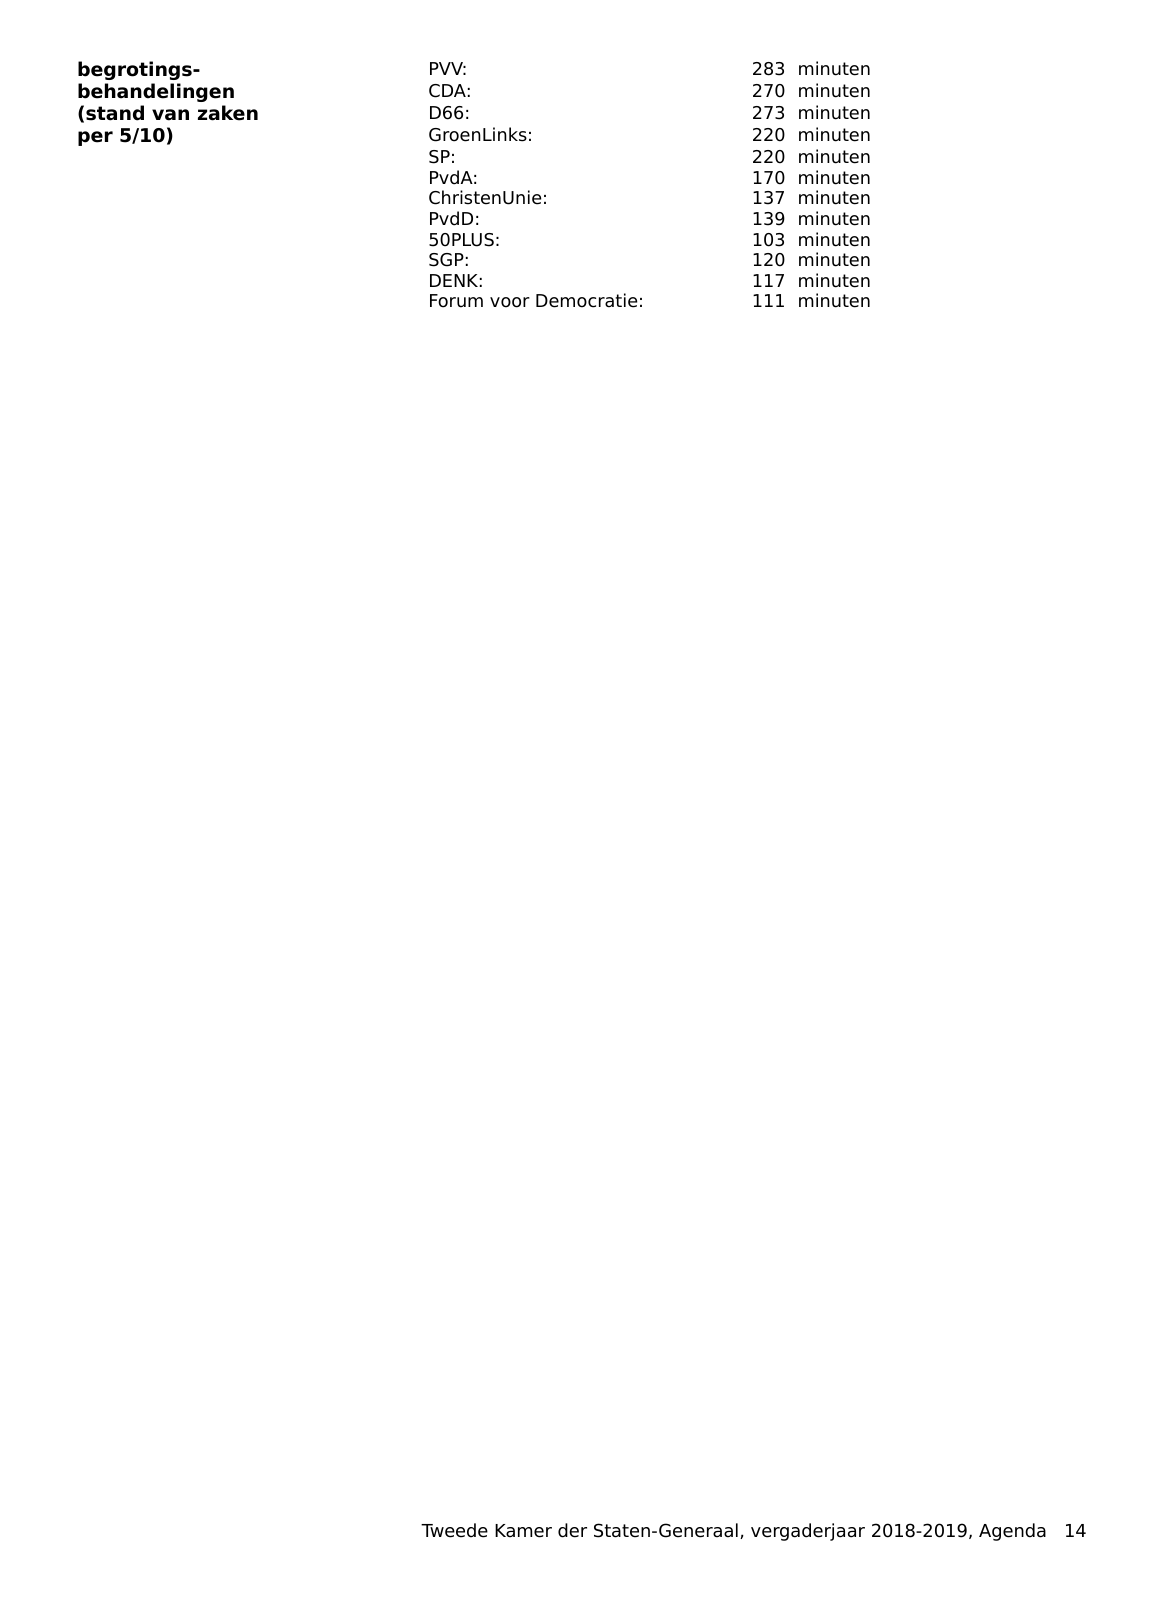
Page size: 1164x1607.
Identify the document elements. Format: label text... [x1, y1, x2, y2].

table_cell [77, 271, 404, 291]
table_cell 117 [729, 271, 791, 291]
table_cell [405, 168, 422, 188]
table_cell PvdA: [422, 168, 729, 188]
table_cell [405, 81, 422, 103]
table_cell [405, 209, 422, 229]
table_cell (stand van zaken [77, 103, 404, 125]
table_cell DENK: [422, 271, 729, 291]
table_cell [405, 250, 422, 271]
table_cell GroenLinks: [422, 125, 729, 147]
table_cell [405, 147, 422, 168]
table_cell [77, 230, 404, 250]
table_cell SP: [422, 147, 729, 168]
table_cell per 5/10) [77, 125, 404, 147]
table_cell [405, 271, 422, 291]
table_cell 137 [729, 188, 791, 209]
table_cell minuten [791, 59, 1087, 81]
table_cell [405, 125, 422, 147]
table_cell 270 [729, 81, 791, 103]
table_cell 220 [729, 125, 791, 147]
table_cell 273 [729, 103, 791, 125]
table_cell [405, 103, 422, 125]
table_cell minuten [791, 125, 1087, 147]
table_cell [405, 291, 422, 312]
table_cell ChristenUnie: [422, 188, 729, 209]
table_cell minuten [791, 103, 1087, 125]
table_cell 120 [729, 250, 791, 271]
table_cell minuten [791, 230, 1087, 250]
table_cell begrotings- [77, 59, 404, 81]
table_cell behandelingen [77, 81, 404, 103]
table_cell Forum voor Democratie: [422, 291, 729, 312]
table_cell [77, 250, 404, 271]
table_cell [405, 188, 422, 209]
table_cell [77, 188, 404, 209]
table_cell [77, 147, 404, 168]
table_cell [77, 209, 404, 229]
table_cell [77, 291, 404, 312]
table_cell 139 [729, 209, 791, 229]
table_cell PvdD: [422, 209, 729, 229]
table_cell 103 [729, 230, 791, 250]
table_cell 50PLUS: [422, 230, 729, 250]
table_cell minuten [791, 81, 1087, 103]
table_cell PVV: [422, 59, 729, 81]
table_cell minuten [791, 291, 1087, 312]
table_cell SGP: [422, 250, 729, 271]
table_cell [405, 59, 422, 81]
table_cell D66: [422, 103, 729, 125]
table_cell [405, 230, 422, 250]
table_cell 170 [729, 168, 791, 188]
table_cell 283 [729, 59, 791, 81]
table_cell 220 [729, 147, 791, 168]
table_cell CDA: [422, 81, 729, 103]
table_cell minuten [791, 250, 1087, 271]
table_cell minuten [791, 209, 1087, 229]
table_cell [77, 168, 404, 188]
table_cell 111 [729, 291, 791, 312]
table_cell minuten [791, 188, 1087, 209]
table_cell minuten [791, 271, 1087, 291]
table_cell minuten [791, 168, 1087, 188]
table_cell minuten [791, 147, 1087, 168]
